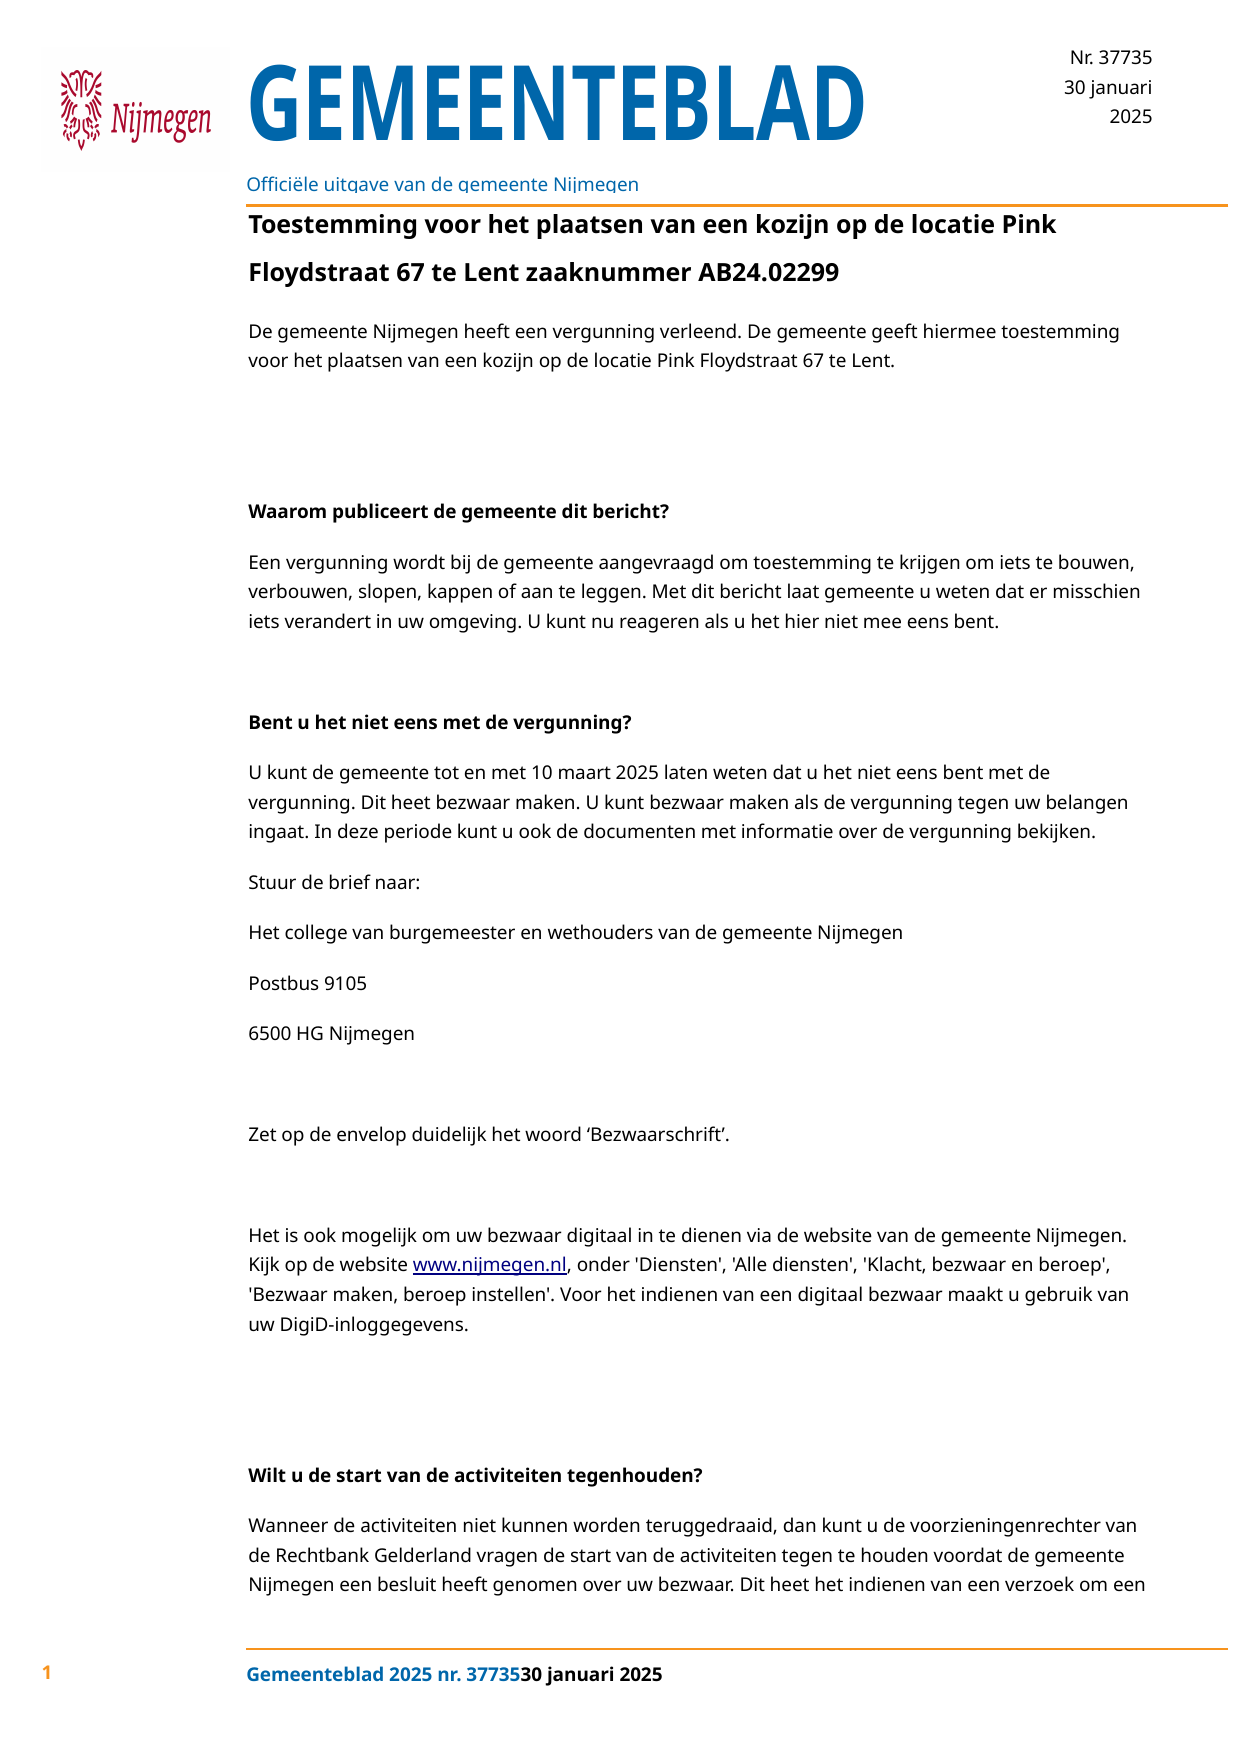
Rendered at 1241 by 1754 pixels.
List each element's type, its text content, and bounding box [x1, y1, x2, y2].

text U kunt de gemeente tot en met 10 maart 2025 laten weten dat u het niet eens bent met de vergunning. Dit heet bezwaar maken. U kunt bezwaar maken als de vergunning tegen uw belangen ingaat. In deze periode kunt u ook de documenten met informatie over de vergunning bekijken. [248, 759, 1152, 844]
text Zet op de envelop duidelijk het woord ‘Bezwaarschrift’. [248, 1121, 1152, 1147]
text Toestemming voor het plaatsen van een kozijn op de locatie Pink Floydstraat 67 te Lent zaaknummer AB24.02299 [248, 207, 1152, 288]
text Wilt u de start van de activiteiten tegenhouden? [248, 1462, 1152, 1488]
text Bent u het niet eens met de vergunning? [248, 709, 1152, 735]
text De gemeente Nijmegen heeft een vergunning verleend. De gemeente geeft hiermee toestemming voor het plaatsen van een kozijn op de locatie Pink Floydstraat 67 te Lent. [248, 318, 1152, 373]
text 6500 HG Nijmegen [248, 1020, 1152, 1046]
text Het college van burgemeester en wethouders van de gemeente Nijmegen [248, 919, 1152, 945]
picture [41, 47, 231, 172]
text Stuur de brief naar: [248, 869, 1152, 895]
text Postbus 9105 [248, 970, 1152, 996]
text Het is ook mogelijk om uw bezwaar digitaal in te dienen via de website van de gemeente Nijmegen. Kijk op de website www.nijmegen.nl, onder 'Diensten', 'Alle diensten', 'Klacht, bezwaar en beroep', 'Bezwaar maken, beroep instellen'. Voor het indienen van een digitaal bezwaar maakt u gebruik van uw DigiD-inloggegevens. [248, 1222, 1152, 1337]
text Waarom publiceert de gemeente dit bericht? [248, 499, 1152, 524]
text Wanneer de activiteiten niet kunnen worden teruggedraaid, dan kunt u de voorzieningenrechter van de Rechtbank Gelderland vragen de start van de activiteiten tegen te houden voordat de gemeente Nijmegen een besluit heeft genomen over uw bezwaar. Dit heet het indienen van een verzoek om een [248, 1512, 1152, 1597]
text Een vergunning wordt bij de gemeente aangevraagd om toestemming te krijgen om iets te bouwen, verbouwen, slopen, kappen of aan te leggen. Met dit bericht laat gemeente u weten dat er misschien iets verandert in uw omgeving. U kunt nu reageren als u het hier niet mee eens bent. [248, 549, 1152, 634]
